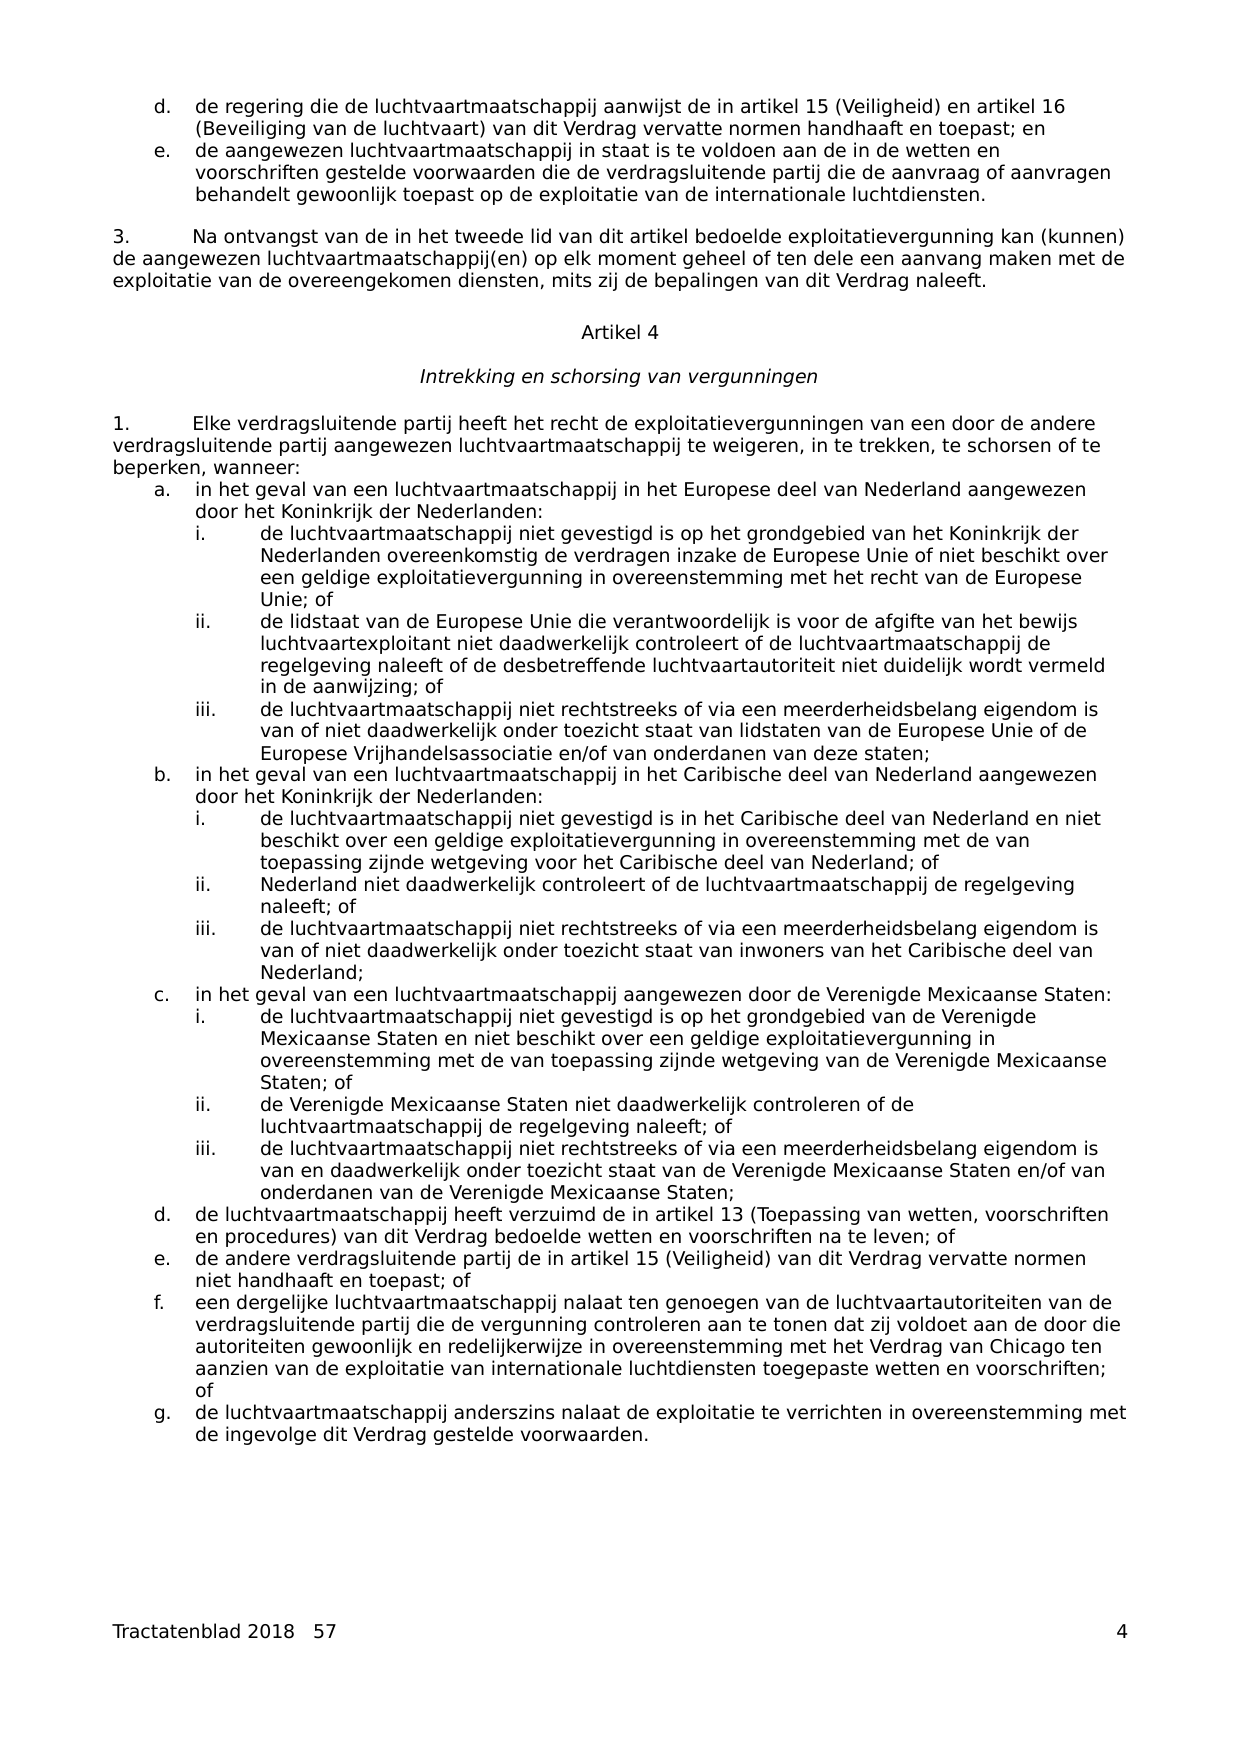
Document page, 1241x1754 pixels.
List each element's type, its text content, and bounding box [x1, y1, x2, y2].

text i. de luchtvaartmaatschappij niet gevestigd is in het Caribische deel van Nederland en niet beschikt over een geldige exploitatievergunning in overeenstemming met de van toepassing zijnde wetgeving voor het Caribische deel van Nederland; of [195, 808, 1128, 874]
text c. in het geval van een luchtvaartmaatschappij aangewezen door de Verenigde Mexicaanse Staten: [153, 984, 1128, 1006]
text iii. de luchtvaartmaatschappij niet rechtstreeks of via een meerderheidsbelang eigendom is van of niet daadwerkelijk onder toezicht staat van inwoners van het Caribische deel van Nederland; [195, 918, 1128, 984]
text ii. de lidstaat van de Europese Unie die verantwoordelijk is voor de afgifte van het bewijs luchtvaartexploitant niet daadwerkelijk controleert of de luchtvaartmaatschappij de regelgeving naleeft of de desbetreffende luchtvaartautoriteit niet duidelijk wordt vermeld in de aanwijzing; of [195, 611, 1128, 698]
text a. in het geval van een luchtvaartmaatschappij in het Europese deel van Nederland aangewezen door het Koninkrijk der Nederlanden: [153, 479, 1128, 523]
text i. de luchtvaartmaatschappij niet gevestigd is op het grondgebied van het Koninkrijk der Nederlanden overeenkomstig de verdragen inzake de Europese Unie of niet beschikt over een geldige exploitatievergunning in overeenstemming met het recht van de Europese Unie; of [195, 523, 1128, 611]
text i. de luchtvaartmaatschappij niet gevestigd is op het grondgebied van de Verenigde Mexicaanse Staten en niet beschikt over een geldige exploitatievergunning in overeenstemming met de van toepassing zijnde wetgeving van de Verenigde Mexicaanse Staten; of [195, 1006, 1128, 1094]
text d. de regering die de luchtvaartmaatschappij aanwijst de in artikel 15 (Veiligheid) en artikel 16 (Beveiliging van de luchtvaart) van dit Verdrag vervatte normen handhaaft en toepast; en [153, 96, 1128, 140]
text 3. Na ontvangst van de in het tweede lid van dit artikel bedoelde exploitatievergunning kan (kunnen) de aangewezen luchtvaartmaatschappij(en) op elk moment geheel of ten dele een aanvang maken met de exploitatie van de overeengekomen diensten, mits zij de bepalingen van dit Verdrag naleeft. [112, 226, 1128, 292]
text g. de luchtvaartmaatschappij anderszins nalaat de exploitatie te verrichten in overeenstemming met de ingevolge dit Verdrag gestelde voorwaarden. [153, 1402, 1128, 1446]
text e. de aangewezen luchtvaartmaatschappij in staat is te voldoen aan de in de wetten en voorschriften gestelde voorwaarden die de verdragsluitende partij die de aanvraag of aanvragen behandelt gewoonlijk toepast op de exploitatie van de internationale luchtdiensten. [153, 140, 1128, 206]
text f. een dergelijke luchtvaartmaatschappij nalaat ten genoegen van de luchtvaartautoriteiten van de verdragsluitende partij die de vergunning controleren aan te tonen dat zij voldoet aan de door die autoriteiten gewoonlijk en redelijkerwijze in overeenstemming met het Verdrag van Chicago ten aanzien van de exploitatie van internationale luchtdiensten toegepaste wetten en voorschriften; of [153, 1292, 1128, 1402]
text 1. Elke verdragsluitende partij heeft het recht de exploitatievergunningen van een door de andere verdragsluitende partij aangewezen luchtvaartmaatschappij te weigeren, in te trekken, te schorsen of te beperken, wanneer: [112, 413, 1128, 479]
text iii. de luchtvaartmaatschappij niet rechtstreeks of via een meerderheidsbelang eigendom is van of niet daadwerkelijk onder toezicht staat van lidstaten van de Europese Unie of de Europese Vrijhandelsassociatie en/of van onderdanen van deze staten; [195, 698, 1128, 764]
text ii. de Verenigde Mexicaanse Staten niet daadwerkelijk controleren of de luchtvaartmaatschappij de regelgeving naleeft; of [195, 1094, 1128, 1138]
text iii. de luchtvaartmaatschappij niet rechtstreeks of via een meerderheidsbelang eigendom is van en daadwerkelijk onder toezicht staat van de Verenigde Mexicaanse Staten en/of van onderdanen van de Verenigde Mexicaanse Staten; [195, 1138, 1128, 1204]
text b. in het geval van een luchtvaartmaatschappij in het Caribische deel van Nederland aangewezen door het Koninkrijk der Nederlanden: [153, 764, 1128, 808]
subtitle Artikel 4 Intrekking en schorsing van vergunningen [112, 322, 1128, 388]
text ii. Nederland niet daadwerkelijk controleert of de luchtvaartmaatschappij de regelgeving naleeft; of [195, 874, 1128, 918]
text d. de luchtvaartmaatschappij heeft verzuimd de in artikel 13 (Toepassing van wetten, voorschriften en procedures) van dit Verdrag bedoelde wetten en voorschriften na te leven; of [153, 1204, 1128, 1248]
text e. de andere verdragsluitende partij de in artikel 15 (Veiligheid) van dit Verdrag vervatte normen niet handhaaft en toepast; of [153, 1248, 1128, 1292]
